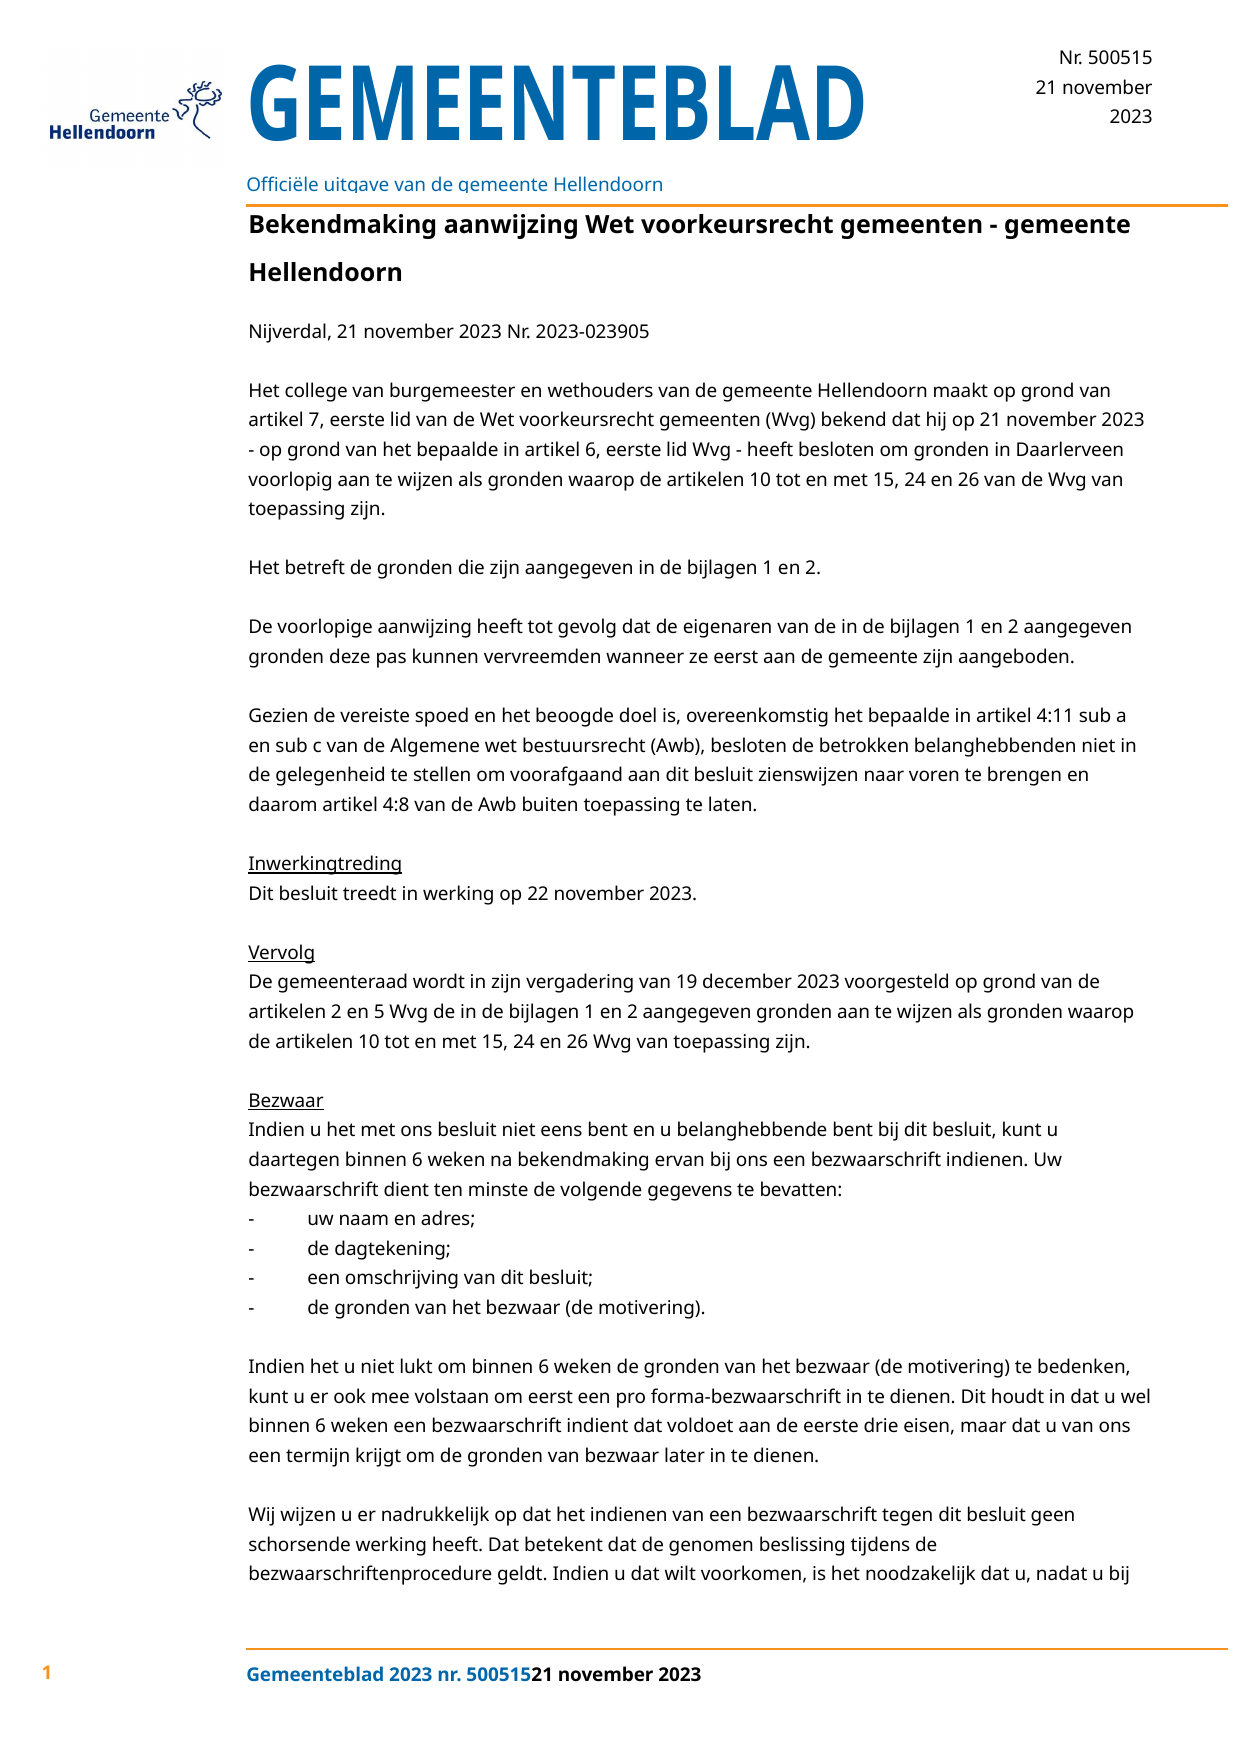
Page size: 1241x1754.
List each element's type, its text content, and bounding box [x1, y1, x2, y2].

text De voorlopige aanwijzing heeft tot gevolg dat de eigenaren van de in de bijlagen 1 en 2 aangegeven gronden deze pas kunnen vervreemden wanneer ze eerst aan de gemeente zijn aangeboden. [248, 614, 1152, 669]
list uw naam en adres; [248, 1205, 1152, 1231]
text Bezwaar [248, 1087, 1152, 1113]
text Het college van burgemeester en wethouders van de gemeente Hellendoorn maakt op grond van artikel 7, eerste lid van de Wet voorkeursrecht gemeenten (Wvg) bekend dat hij op 21 november 2023 - op grond van het bepaalde in artikel 6, eerste lid Wvg - heeft besloten om gronden in Daarlerveen voorlopig aan te wijzen als gronden waarop de artikelen 10 tot en met 15, 24 en 26 van de Wvg van toepassing zijn. [248, 377, 1152, 521]
text Indien u het met ons besluit niet eens bent en u belanghebbende bent bij dit besluit, kunt u daartegen binnen 6 weken na bekendmaking ervan bij ons een bezwaarschrift indienen. Uw bezwaarschrift dient ten minste de volgende gegevens te bevatten: [248, 1117, 1152, 1202]
text Inwerkingtreding [248, 850, 1152, 876]
list de dagtekening; [248, 1235, 1152, 1261]
text Dit besluit treedt in werking op 22 november 2023. [248, 880, 1152, 906]
list een omschrijving van dit besluit; [248, 1264, 1152, 1290]
list de gronden van het bezwaar (de motivering). [248, 1294, 1152, 1320]
text Bekendmaking aanwijzing Wet voorkeursrecht gemeenten - gemeente Hellendoorn [248, 207, 1152, 288]
text De gemeenteraad wordt in zijn vergadering van 19 december 2023 voorgesteld op grond van de artikelen 2 en 5 Wvg de in de bijlagen 1 en 2 aangegeven gronden aan te wijzen als gronden waarop de artikelen 10 tot en met 15, 24 en 26 Wvg van toepassing zijn. [248, 969, 1152, 1054]
text Indien het u niet lukt om binnen 6 weken de gronden van het bezwaar (de motivering) te bedenken, kunt u er ook mee volstaan om eerst een pro forma-bezwaarschrift in te dienen. Dit houdt in dat u wel binnen 6 weken een bezwaarschrift indient dat voldoet aan de eerste drie eisen, maar dat u van ons een termijn krijgt om de gronden van bezwaar later in te dienen. [248, 1353, 1152, 1468]
text Gezien de vereiste spoed en het beoogde doel is, overeenkomstig het bepaalde in artikel 4:11 sub a en sub c van de Algemene wet bestuursrecht (Awb), besloten de betrokken belanghebbenden niet in de gelegenheid te stellen om voorafgaand aan dit besluit zienswijzen naar voren te brengen en daarom artikel 4:8 van de Awb buiten toepassing te laten. [248, 702, 1152, 817]
picture [41, 47, 231, 172]
text Het betreft de gronden die zijn aangegeven in de bijlagen 1 en 2. [248, 554, 1152, 580]
text Vervolg [248, 939, 1152, 965]
text Wij wijzen u er nadrukkelijk op dat het indienen van een bezwaarschrift tegen dit besluit geen schorsende werking heeft. Dat betekent dat de genomen beslissing tijdens de bezwaarschriftenprocedure geldt. Indien u dat wilt voorkomen, is het noodzakelijk dat u, nadat u bij [248, 1501, 1152, 1586]
text Nijverdal, 21 november 2023 Nr. 2023-023905 [248, 318, 1152, 344]
